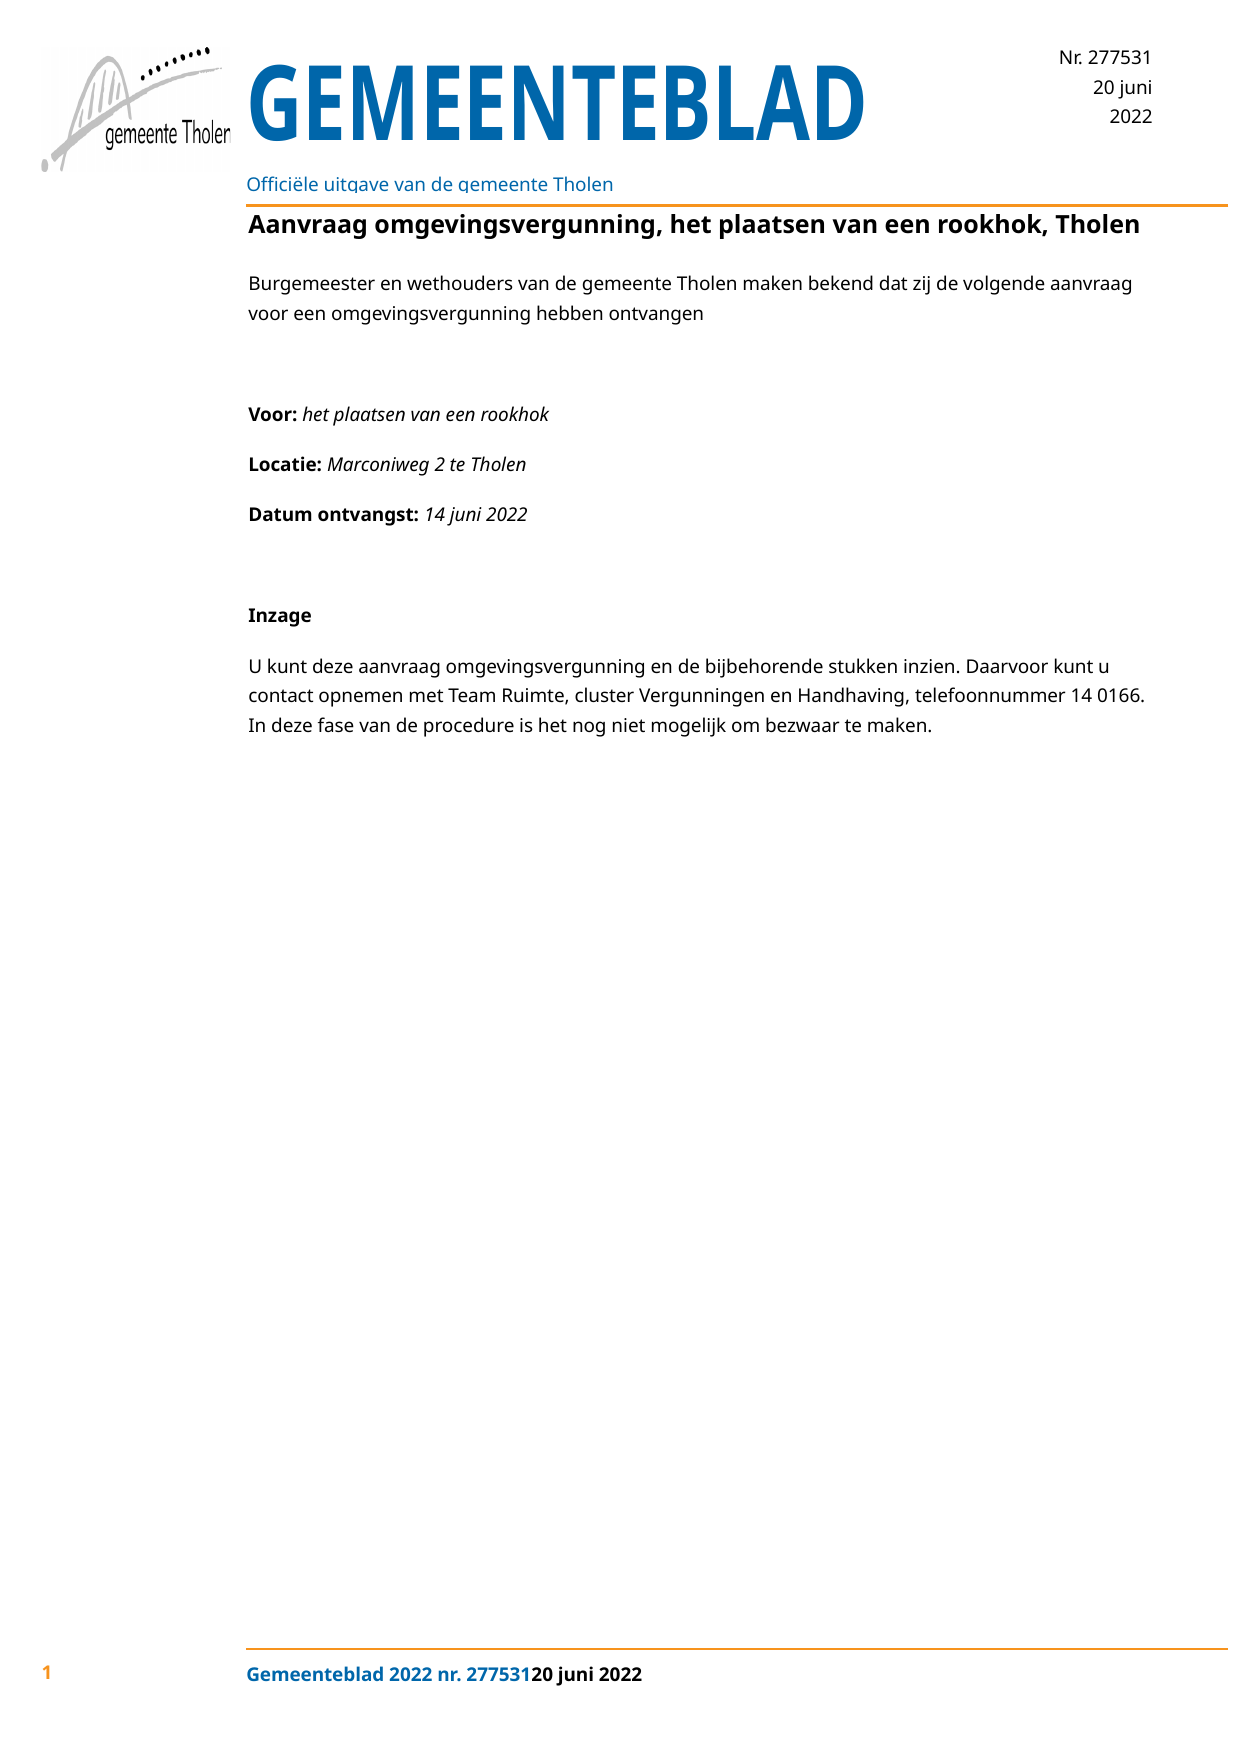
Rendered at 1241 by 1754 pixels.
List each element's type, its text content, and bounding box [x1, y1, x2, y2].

text U kunt deze aanvraag omgevingsvergunning en de bijbehorende stukken inzien. Daarvoor kunt u contact opnemen met Team Ruimte, cluster Vergunningen en Handhaving, telefoonnummer 14 0166. In deze fase van de procedure is het nog niet mogelijk om bezwaar te maken. [248, 653, 1152, 738]
text Datum ontvangst: 14 juni 2022 [248, 502, 1152, 527]
text Inzage [248, 602, 1152, 628]
text Burgemeester en wethouders van de gemeente Tholen maken bekend dat zij de volgende aanvraag voor een omgevingsvergunning hebben ontvangen [248, 270, 1152, 326]
text Locatie: Marconiweg 2 te Tholen [248, 451, 1152, 477]
picture [41, 47, 231, 172]
text Aanvraag omgevingsvergunning, het plaatsen van een rookhok, Tholen [248, 207, 1152, 241]
text Voor: het plaatsen van een rookhok [248, 401, 1152, 426]
